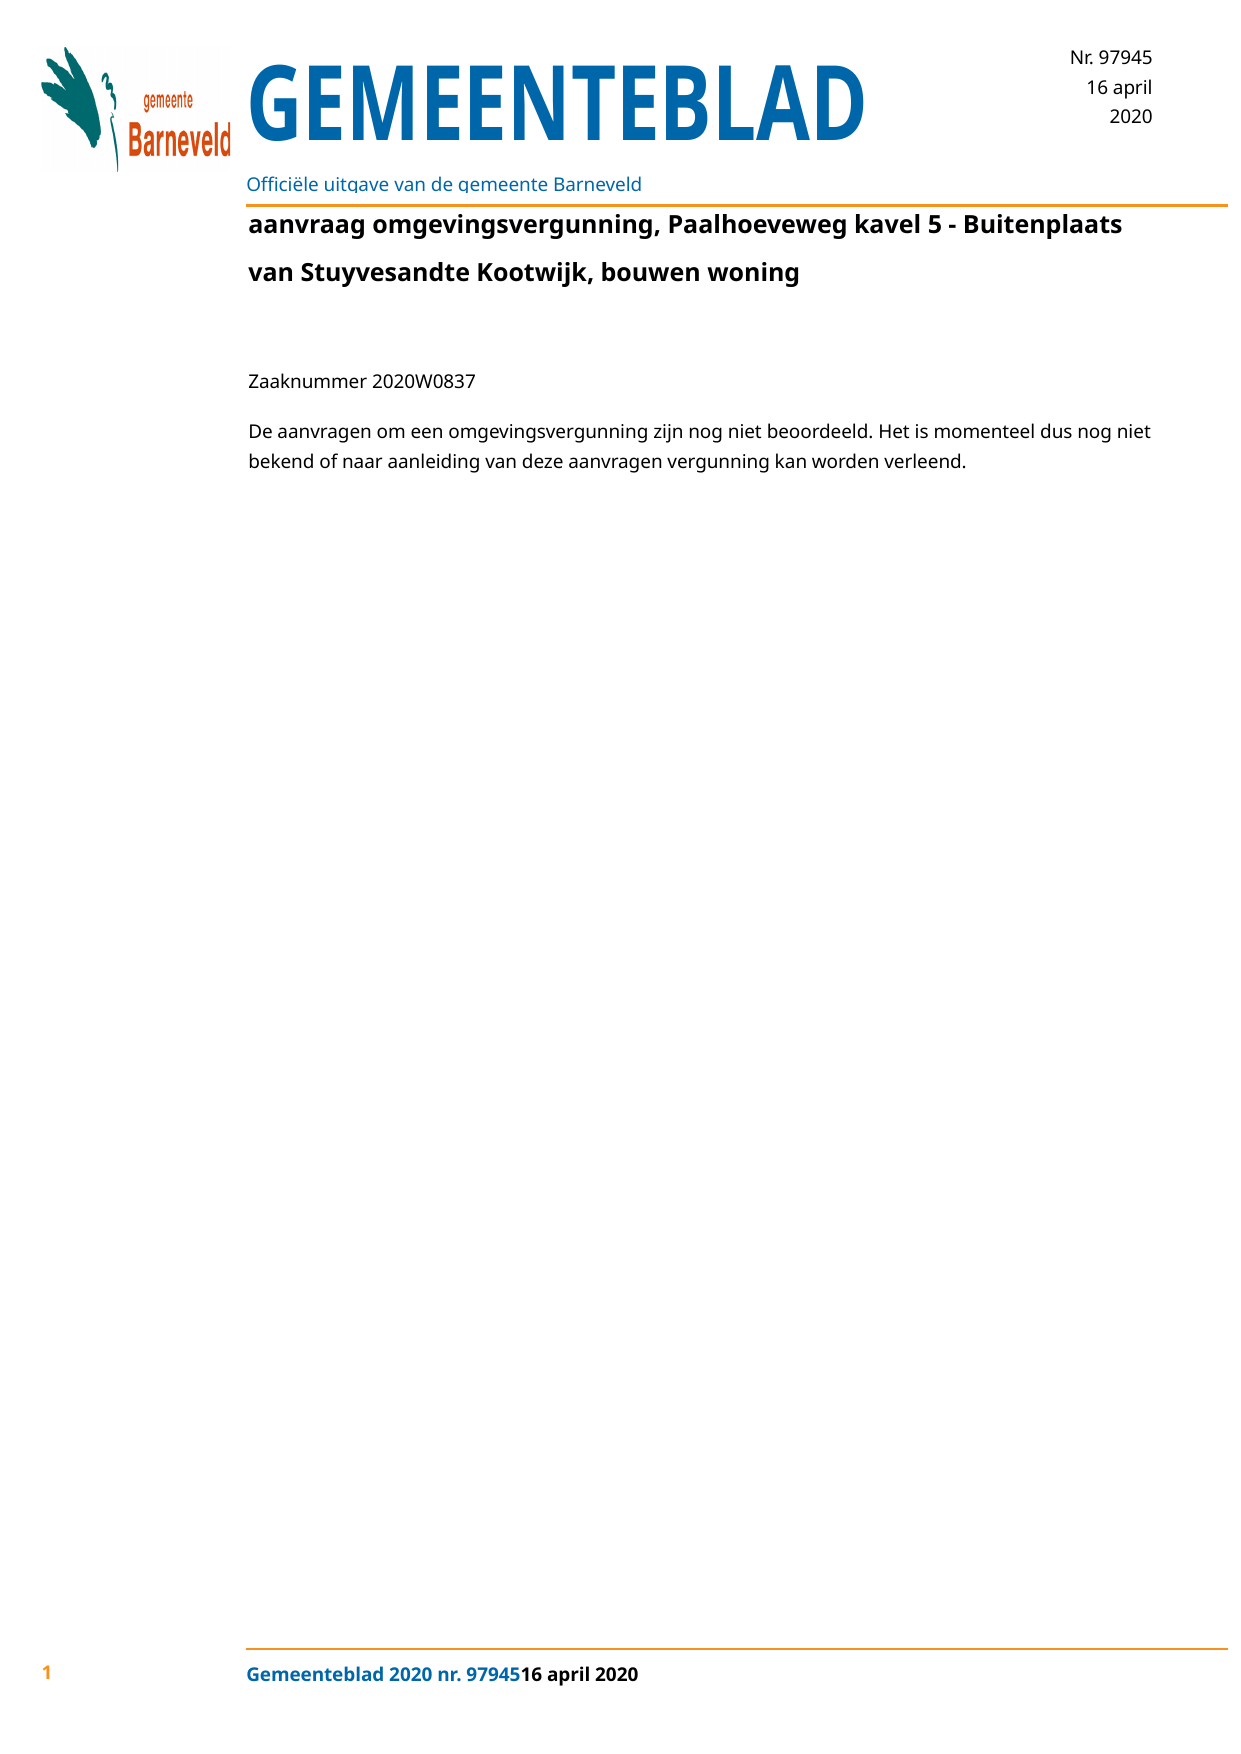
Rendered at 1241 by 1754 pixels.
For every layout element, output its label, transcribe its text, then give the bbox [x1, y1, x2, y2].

picture [41, 47, 231, 172]
text Zaaknummer 2020W0837 [248, 368, 1152, 394]
text De aanvragen om een omgevingsvergunning zijn nog niet beoordeeld. Het is momenteel dus nog niet bekend of naar aanleiding van deze aanvragen vergunning kan worden verleend. [248, 419, 1152, 474]
text aanvraag omgevingsvergunning, Paalhoeveweg kavel 5 - Buitenplaats van Stuyvesandte Kootwijk, bouwen woning [248, 207, 1152, 288]
